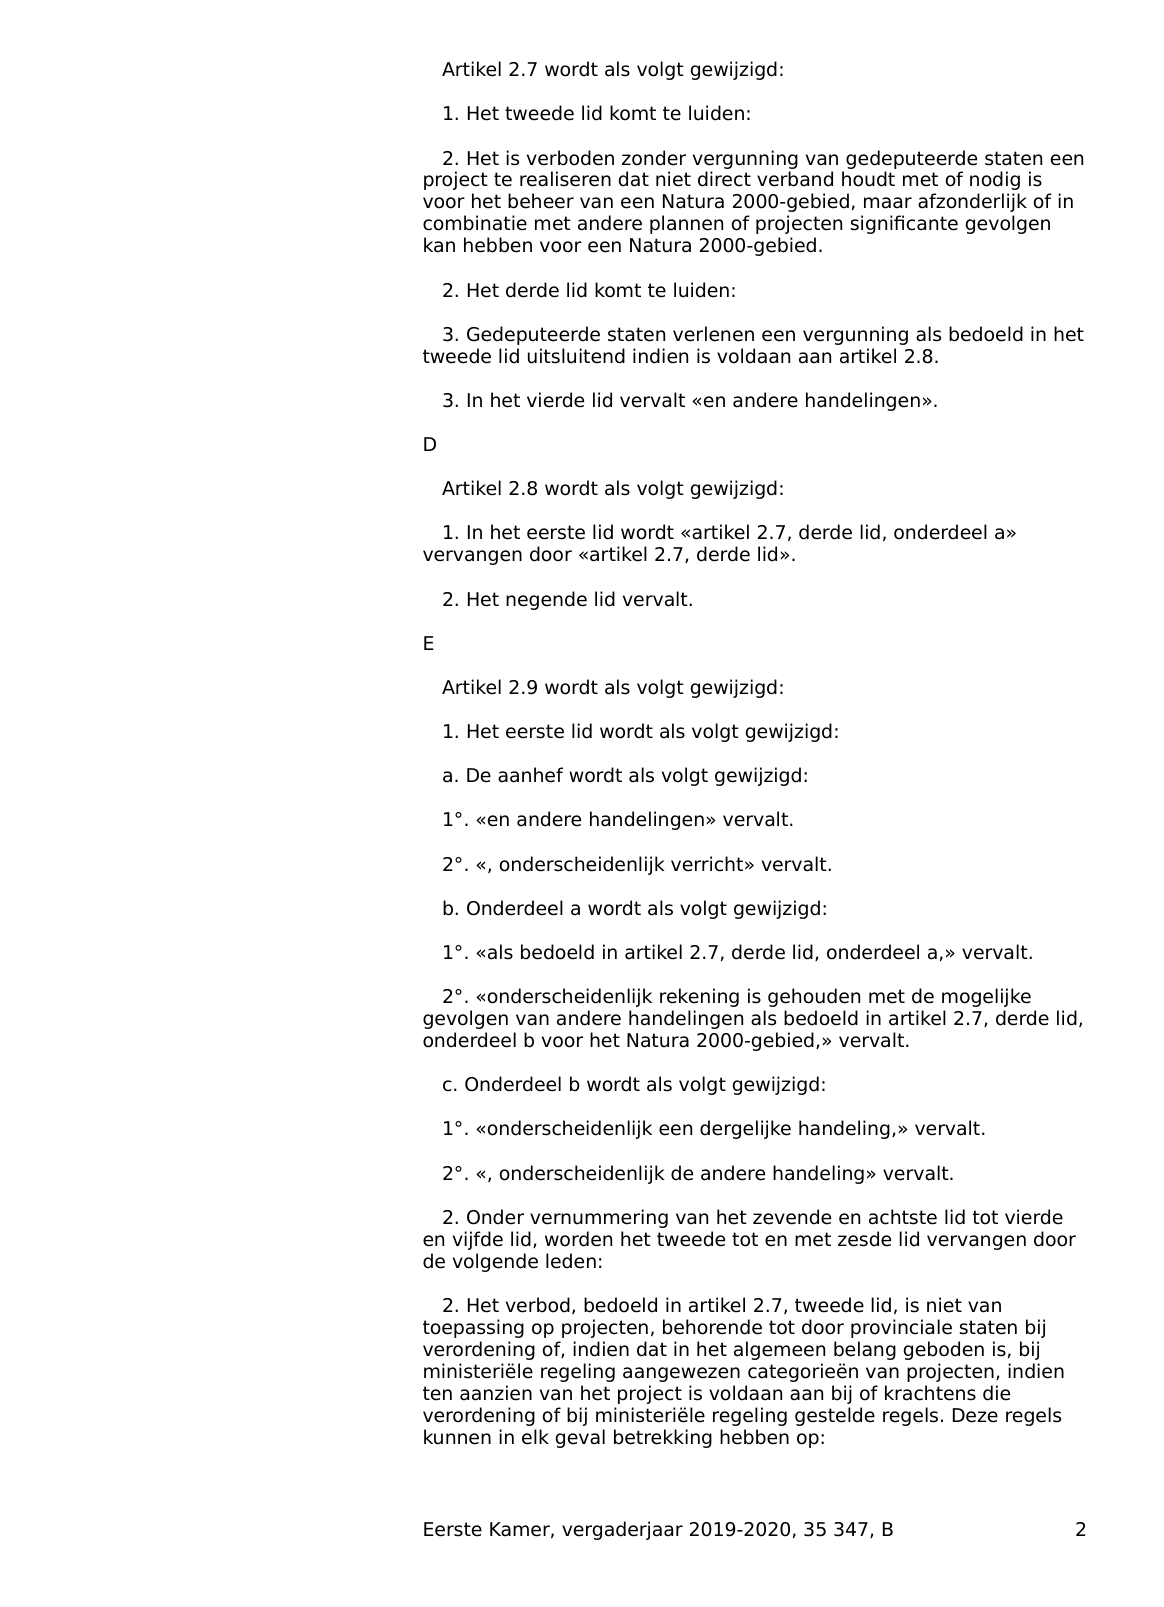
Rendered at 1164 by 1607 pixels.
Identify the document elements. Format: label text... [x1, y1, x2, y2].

text b. Onderdeel a wordt als volgt gewijzigd: [422, 898, 1087, 919]
text 2. Het derde lid komt te luiden: [422, 279, 1087, 301]
text a. De aanhef wordt als volgt gewijzigd: [422, 765, 1087, 787]
text 3. Gedeputeerde staten verlenen een vergunning als bedoeld in het tweede lid uitsluitend indien is voldaan aan artikel 2.8. [422, 324, 1087, 368]
text 1°. «onderscheidenlijk een dergelijke handeling,» vervalt. [422, 1118, 1087, 1140]
text Artikel 2.7 wordt als volgt gewijzigd: [422, 59, 1087, 81]
text 2. Het is verboden zonder vergunning van gedeputeerde staten een project te realiseren dat niet direct verband houdt met of nodig is voor het beheer van een Natura 2000-gebied, maar afzonderlijk of in combinatie met andere plannen of projecten significante gevolgen kan hebben voor een Natura 2000-gebied. [422, 147, 1087, 257]
text 2°. «, onderscheidenlijk verricht» vervalt. [422, 853, 1087, 875]
text 1. In het eerste lid wordt «artikel 2.7, derde lid, onderdeel a» vervangen door «artikel 2.7, derde lid». [422, 522, 1087, 566]
text c. Onderdeel b wordt als volgt gewijzigd: [422, 1074, 1087, 1096]
text 1. Het tweede lid komt te luiden: [422, 103, 1087, 125]
text D [422, 434, 1087, 456]
text 2. Het negende lid vervalt. [422, 588, 1087, 610]
text 2°. «onderscheidenlijk rekening is gehouden met de mogelijke gevolgen van andere handelingen als bedoeld in artikel 2.7, derde lid, onderdeel b voor het Natura 2000-gebied,» vervalt. [422, 986, 1087, 1052]
text 1. Het eerste lid wordt als volgt gewijzigd: [422, 721, 1087, 743]
text Artikel 2.9 wordt als volgt gewijzigd: [422, 677, 1087, 699]
text 2. Het verbod, bedoeld in artikel 2.7, tweede lid, is niet van toepassing op projecten, behorende tot door provinciale staten bij verordening of, indien dat in het algemeen belang geboden is, bij ministeriële regeling aangewezen categorieën van projecten, indien ten aanzien van het project is voldaan aan bij of krachtens die verordening of bij ministeriële regeling gestelde regels. Deze regels kunnen in elk geval betrekking hebben op: [422, 1295, 1087, 1448]
text 2. Onder vernummering van het zevende en achtste lid tot vierde en vijfde lid, worden het tweede tot en met zesde lid vervangen door de volgende leden: [422, 1207, 1087, 1272]
text Artikel 2.8 wordt als volgt gewijzigd: [422, 478, 1087, 500]
text 1°. «en andere handelingen» vervalt. [422, 809, 1087, 831]
text 3. In het vierde lid vervalt «en andere handelingen». [422, 390, 1087, 412]
text 1°. «als bedoeld in artikel 2.7, derde lid, onderdeel a,» vervalt. [422, 942, 1087, 964]
text 2°. «, onderscheidenlijk de andere handeling» vervalt. [422, 1162, 1087, 1184]
text E [422, 633, 1087, 654]
